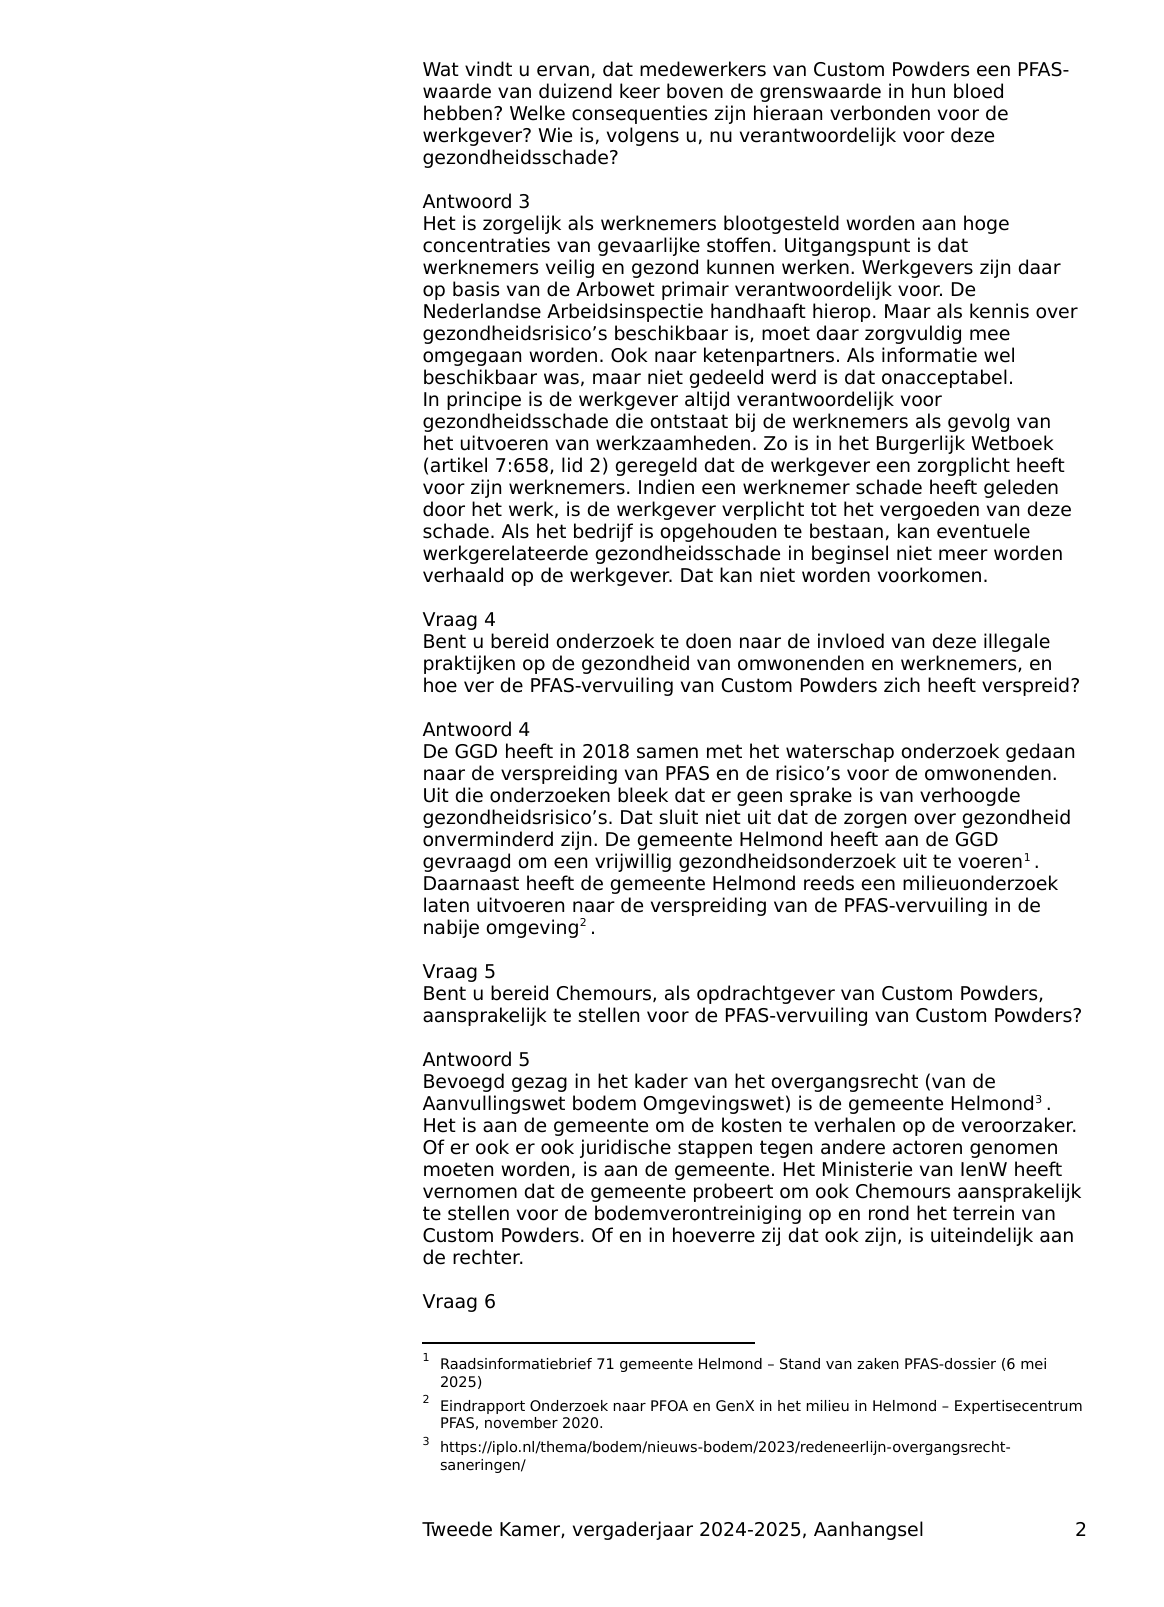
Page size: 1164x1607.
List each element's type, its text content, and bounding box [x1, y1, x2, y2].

text Het is zorgelijk als werknemers blootgesteld worden aan hoge concentraties van gevaarlijke stoffen. Uitgangspunt is dat werknemers veilig en gezond kunnen werken. Werkgevers zijn daar op basis van de Arbowet primair verantwoordelijk voor. De Nederlandse Arbeidsinspectie handhaaft hierop. Maar als kennis over gezondheidsrisico’s beschikbaar is, moet daar zorgvuldig mee omgegaan worden. Ook naar ketenpartners. Als informatie wel beschikbaar was, maar niet gedeeld werd is dat onacceptabel. [422, 213, 1087, 389]
text Bent u bereid Chemours, als opdrachtgever van Custom Powders, aansprakelijk te stellen voor de PFAS-vervuiling van Custom Powders? [422, 983, 1087, 1027]
text De GGD heeft in 2018 samen met het waterschap onderzoek gedaan naar de verspreiding van PFAS en de risico’s voor de omwonenden. Uit die onderzoeken bleek dat er geen sprake is van verhoogde gezondheidsrisico’s. Dat sluit niet uit dat de zorgen over gezondheid onverminderd zijn. De gemeente Helmond heeft aan de GGD gevraagd om een vrijwillig gezondheidsonderzoek uit te voeren. Daarnaast heeft de gemeente Helmond reeds een milieuonderzoek laten uitvoeren naar de verspreiding van de PFAS-vervuiling in de nabije omgeving. [422, 741, 1087, 939]
text In principe is de werkgever altijd verantwoordelijk voor gezondheidsschade die ontstaat bij de werknemers als gevolg van het uitvoeren van werkzaamheden. Zo is in het Burgerlijk Wetboek (artikel 7:658, lid 2) geregeld dat de werkgever een zorgplicht heeft voor zijn werknemers. Indien een werknemer schade heeft geleden door het werk, is de werkgever verplicht tot het vergoeden van deze schade. Als het bedrijf is opgehouden te bestaan, kan eventuele werkgerelateerde gezondheidsschade in beginsel niet meer worden verhaald op de werkgever. Dat kan niet worden voorkomen. [422, 389, 1087, 587]
text https://iplo.nl/thema/bodem/nieuws-bodem/2023/redeneerlijn-overgangsrecht-saneringen/ [422, 1435, 1087, 1474]
text Bent u bereid onderzoek te doen naar de invloed van deze illegale praktijken op de gezondheid van omwonenden en werknemers, en hoe ver de PFAS-vervuiling van Custom Powders zich heeft verspreid? [422, 631, 1087, 697]
text Vraag 5 [422, 961, 1087, 983]
text Vraag 4 [422, 609, 1087, 631]
text Wat vindt u ervan, dat medewerkers van Custom Powders een PFAS-waarde van duizend keer boven de grenswaarde in hun bloed hebben? Welke consequenties zijn hieraan verbonden voor de werkgever? Wie is, volgens u, nu verantwoordelijk voor deze gezondheidsschade? [422, 59, 1087, 169]
text Antwoord 3 [422, 191, 1087, 213]
text Antwoord 4 [422, 719, 1087, 741]
text Bevoegd gezag in het kader van het overgangsrecht (van de Aanvullingswet bodem Omgevingswet) is de gemeente Helmond. Het is aan de gemeente om de kosten te verhalen op de veroorzaker. Of er ook er ook juridische stappen tegen andere actoren genomen moeten worden, is aan de gemeente. Het Ministerie van IenW heeft vernomen dat de gemeente probeert om ook Chemours aansprakelijk te stellen voor de bodemverontreiniging op en rond het terrein van Custom Powders. Of en in hoeverre zij dat ook zijn, is uiteindelijk aan de rechter. [422, 1071, 1087, 1269]
text Antwoord 5 [422, 1049, 1087, 1071]
text Eindrapport Onderzoek naar PFOA en GenX in het milieu in Helmond – Expertisecentrum PFAS, november 2020. [422, 1393, 1087, 1432]
text Raadsinformatiebrief 71 gemeente Helmond – Stand van zaken PFAS-dossier (6 mei 2025) [422, 1352, 1087, 1391]
text Vraag 6 [422, 1291, 1087, 1313]
